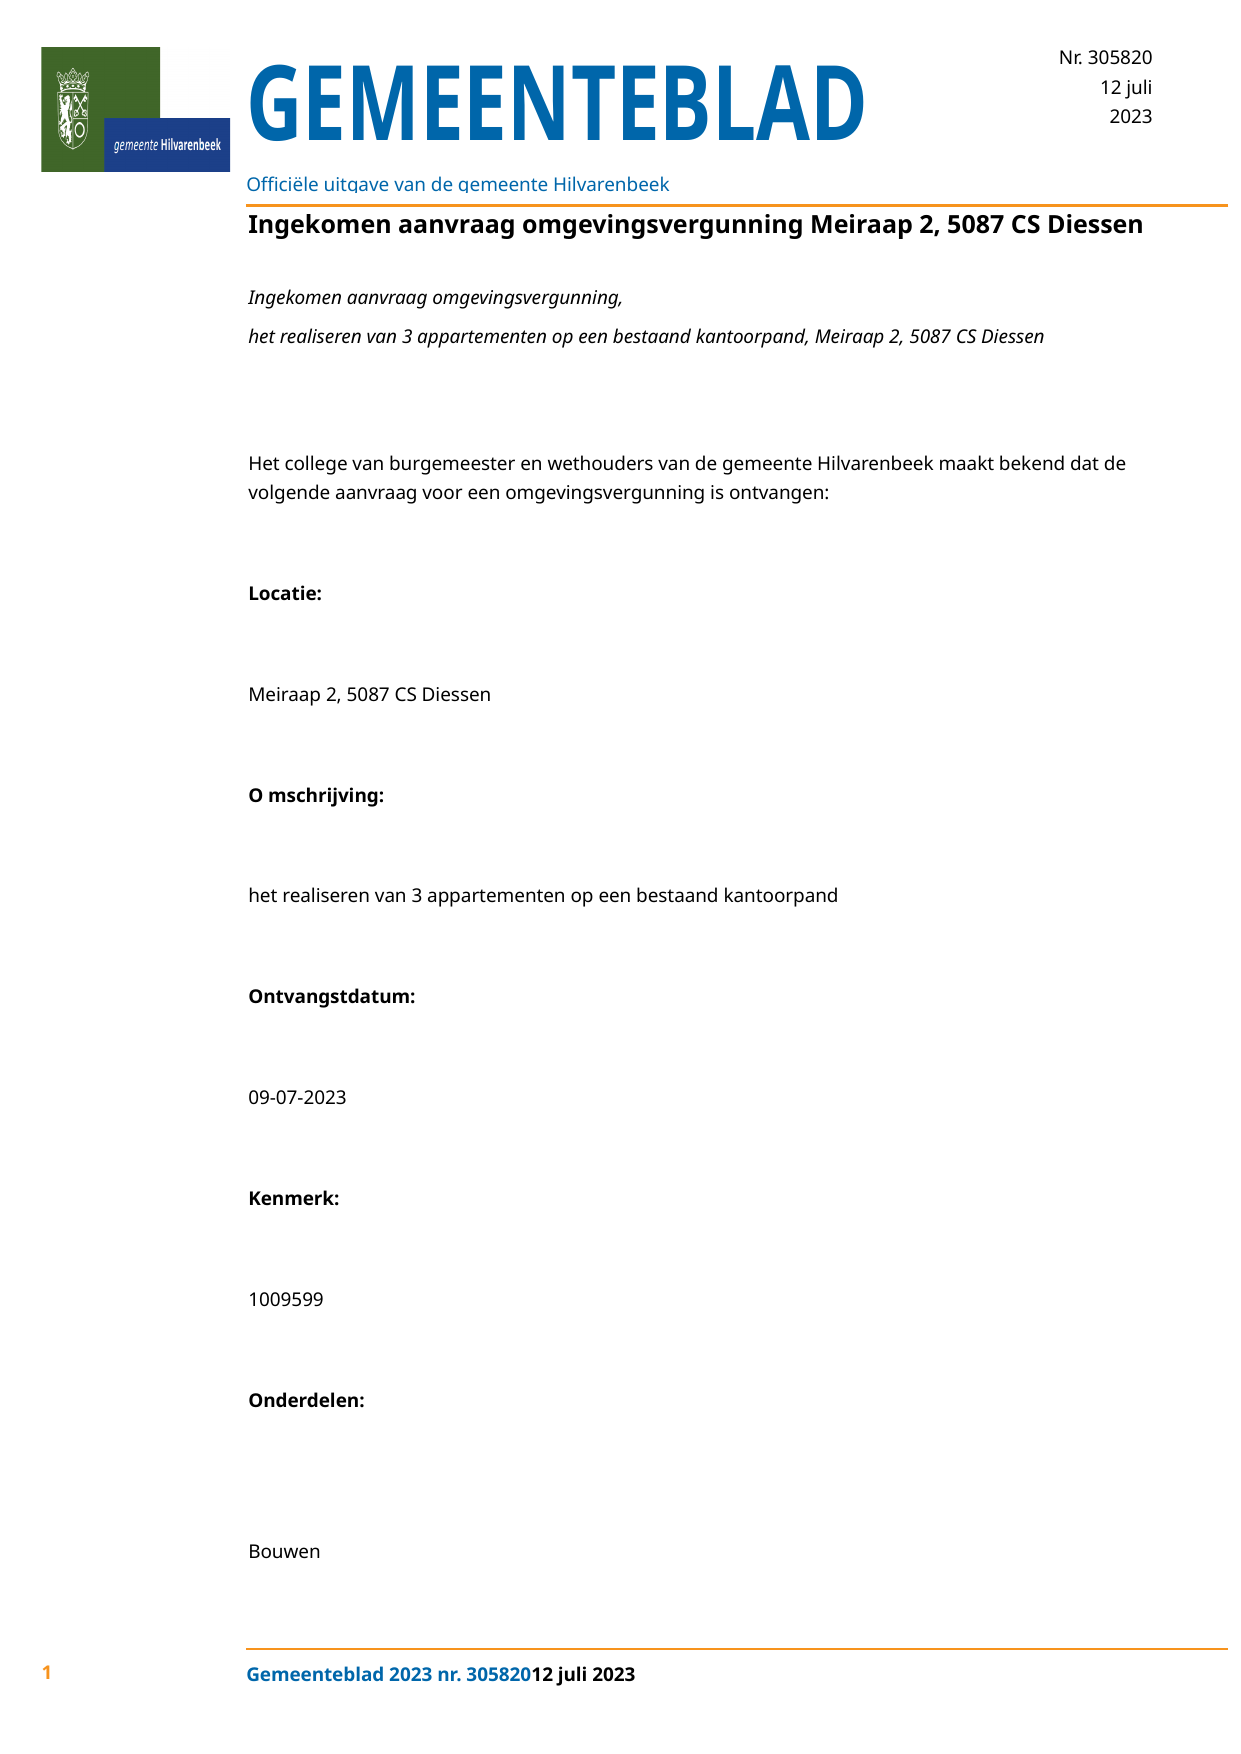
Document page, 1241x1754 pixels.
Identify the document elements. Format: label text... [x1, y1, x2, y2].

text Onderdelen: [248, 1387, 1152, 1412]
text Ingekomen aanvraag omgevingsvergunning Meiraap 2, 5087 CS Diessen [248, 207, 1152, 241]
text Locatie: [248, 580, 1152, 606]
text Meiraap 2, 5087 CS Diessen [248, 681, 1152, 707]
text Het college van burgemeester en wethouders van de gemeente Hilvarenbeek maakt bekend dat de volgende aanvraag voor een omgevingsvergunning is ontvangen: [248, 450, 1152, 505]
text het realiseren van 3 appartementen op een bestaand kantoorpand [248, 883, 1152, 908]
text Ingekomen aanvraag omgevingsvergunning, [248, 284, 1152, 309]
picture [41, 47, 231, 172]
text Kenmerk: [248, 1185, 1152, 1211]
text Ontvangstdatum: [248, 983, 1152, 1009]
text 1009599 [248, 1286, 1152, 1312]
text het realiseren van 3 appartementen op een bestaand kantoorpand, Meiraap 2, 5087 CS Diessen [248, 323, 1152, 349]
text O mschrijving: [248, 782, 1152, 807]
text 09-07-2023 [248, 1084, 1152, 1110]
text Bouwen [248, 1538, 1152, 1564]
